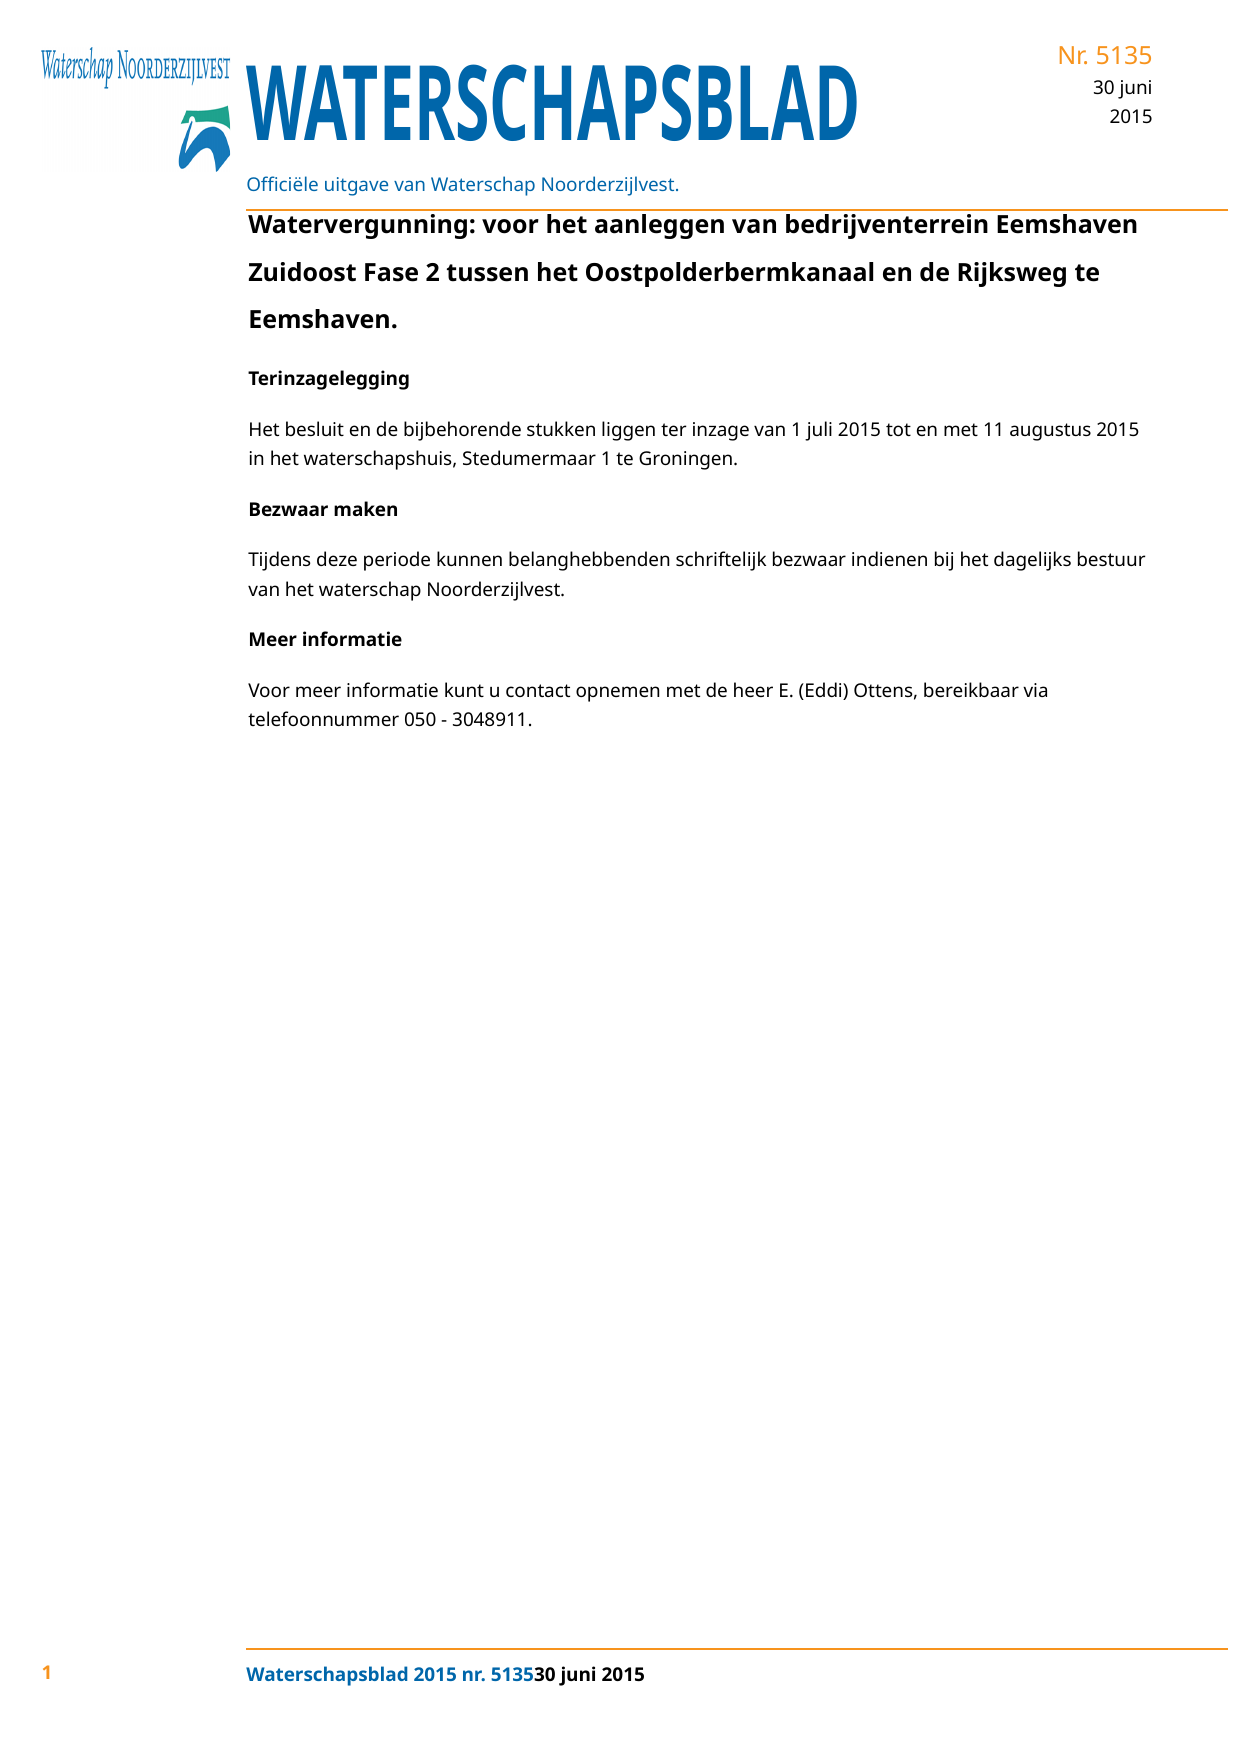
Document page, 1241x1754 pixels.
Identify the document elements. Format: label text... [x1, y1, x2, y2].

text Terinzagelegging [248, 366, 1152, 391]
text Voor meer informatie kunt u contact opnemen met de heer E. (Eddi) Ottens, bereikbaar via telefoonnummer 050 - 3048911. [248, 677, 1152, 732]
text Tijdens deze periode kunnen belanghebbenden schriftelijk bezwaar indienen bij het dagelijks bestuur van het waterschap Noorderzijlvest. [248, 546, 1152, 602]
text Bezwaar maken [248, 496, 1152, 522]
text Meer informatie [248, 626, 1152, 652]
text Watervergunning: voor het aanleggen van bedrijventerrein Eemshaven Zuidoost Fase 2 tussen het Oostpolderbermkanaal en de Rijksweg te Eemshaven. [248, 211, 1152, 336]
picture [41, 47, 231, 172]
text Het besluit en de bijbehorende stukken liggen ter inzage van 1 juli 2015 tot en met 11 augustus 2015 in het waterschapshuis, Stedumermaar 1 te Groningen. [248, 416, 1152, 471]
